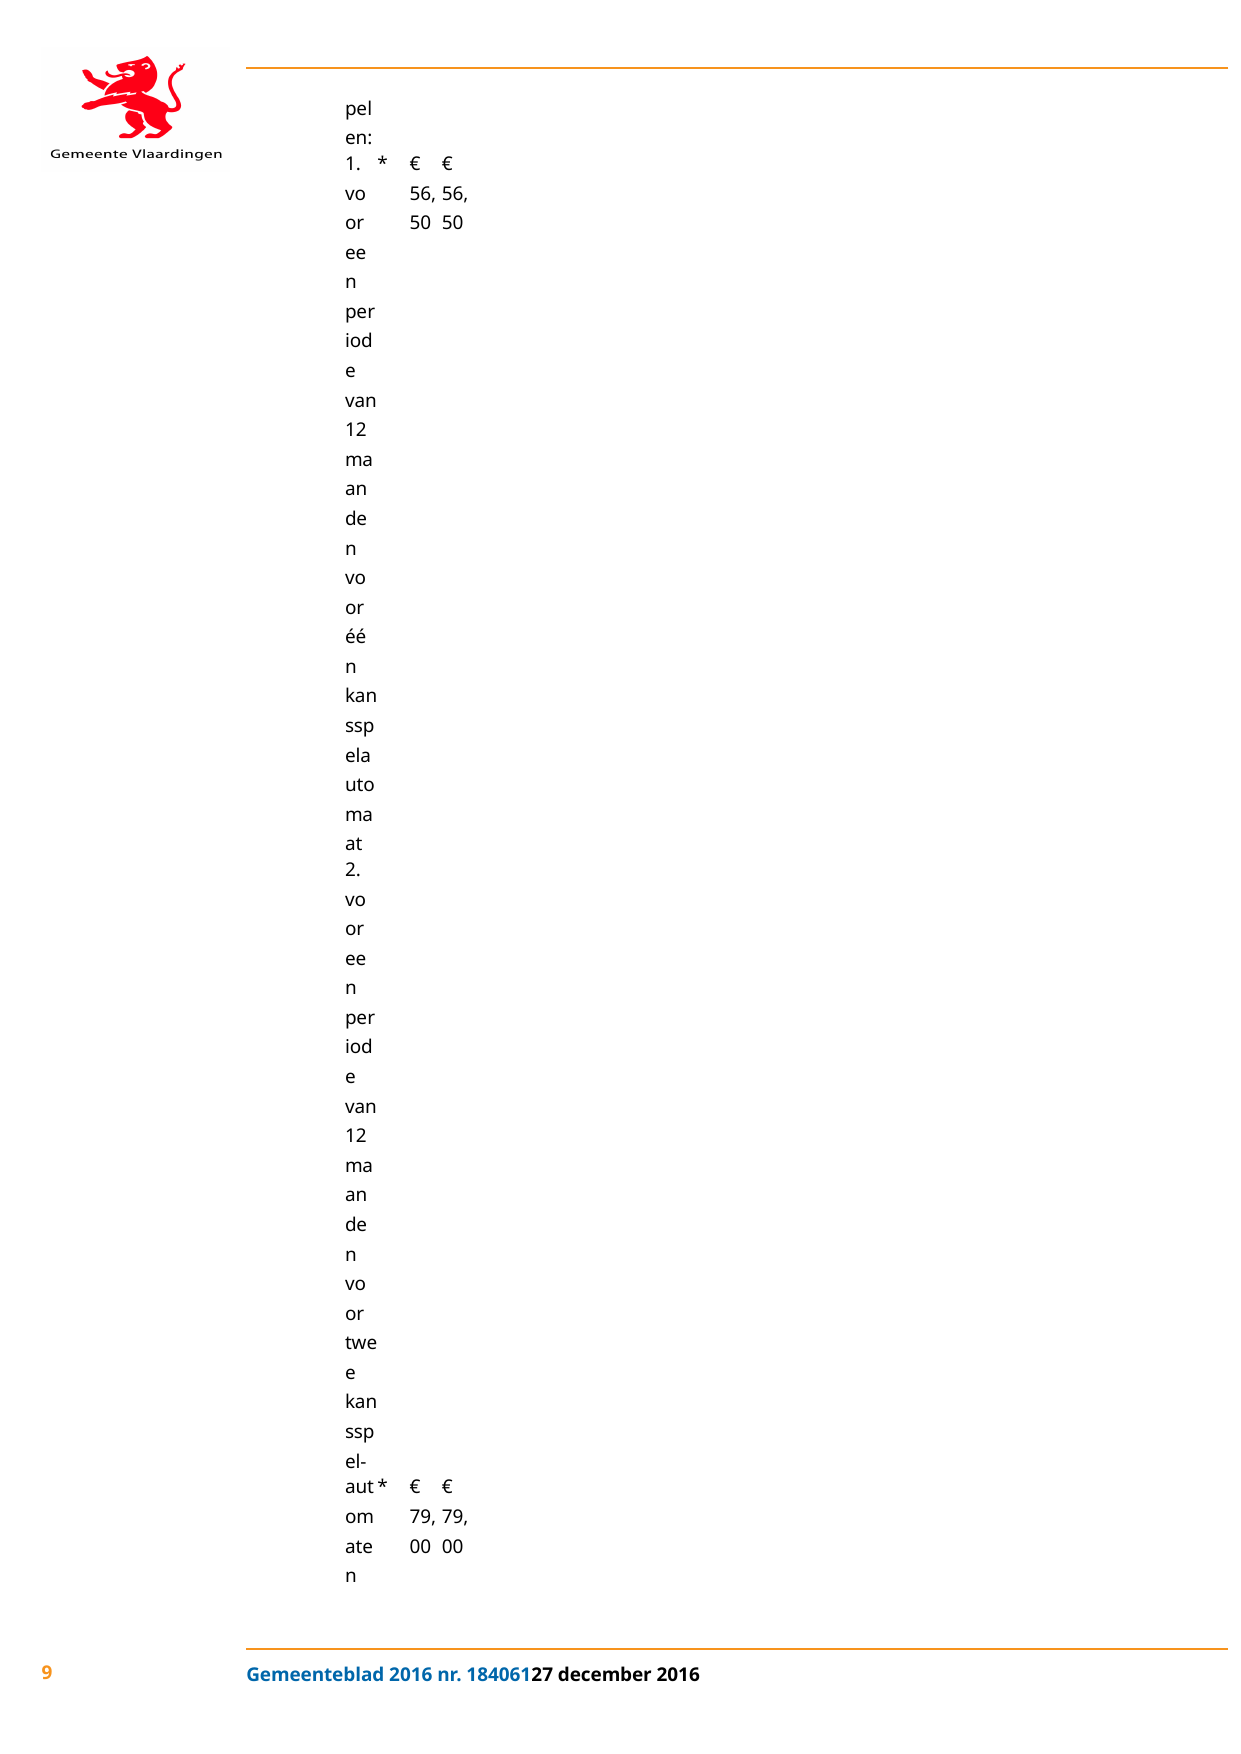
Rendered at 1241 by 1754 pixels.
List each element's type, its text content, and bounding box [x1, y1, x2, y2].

table_cell 1. voor een periode van 12 maanden voor één kansspelautomaat [345, 150, 377, 856]
table_cell * [377, 1474, 409, 1588]
table_cell € 79,00 [409, 1474, 442, 1588]
picture [41, 47, 231, 172]
table_cell [313, 1474, 345, 1588]
table_cell automaten [345, 1474, 377, 1588]
table_cell [280, 95, 312, 150]
table_cell [442, 95, 474, 150]
table_cell [377, 95, 409, 150]
table_cell [248, 95, 280, 150]
table_cell [409, 95, 442, 150]
table_cell pelen: [345, 95, 377, 150]
table_cell [313, 856, 345, 1474]
table_cell [248, 150, 280, 856]
table_cell [248, 856, 280, 1474]
table_cell [280, 1474, 312, 1588]
table_cell [248, 1474, 280, 1588]
table_cell € 56,50 [409, 150, 442, 856]
table_cell € 79,00 [442, 1474, 474, 1588]
table_cell 2. voor een periode van 12 maanden voor twee kansspel- [345, 856, 377, 1474]
table_cell [280, 150, 312, 856]
table_cell € 56,50 [442, 150, 474, 856]
table_cell [280, 856, 312, 1474]
table_cell [409, 856, 442, 1474]
table_cell [313, 150, 345, 856]
table_cell * [377, 150, 409, 856]
table_cell [313, 95, 345, 150]
table_cell [377, 856, 409, 1474]
table_cell [442, 856, 474, 1474]
